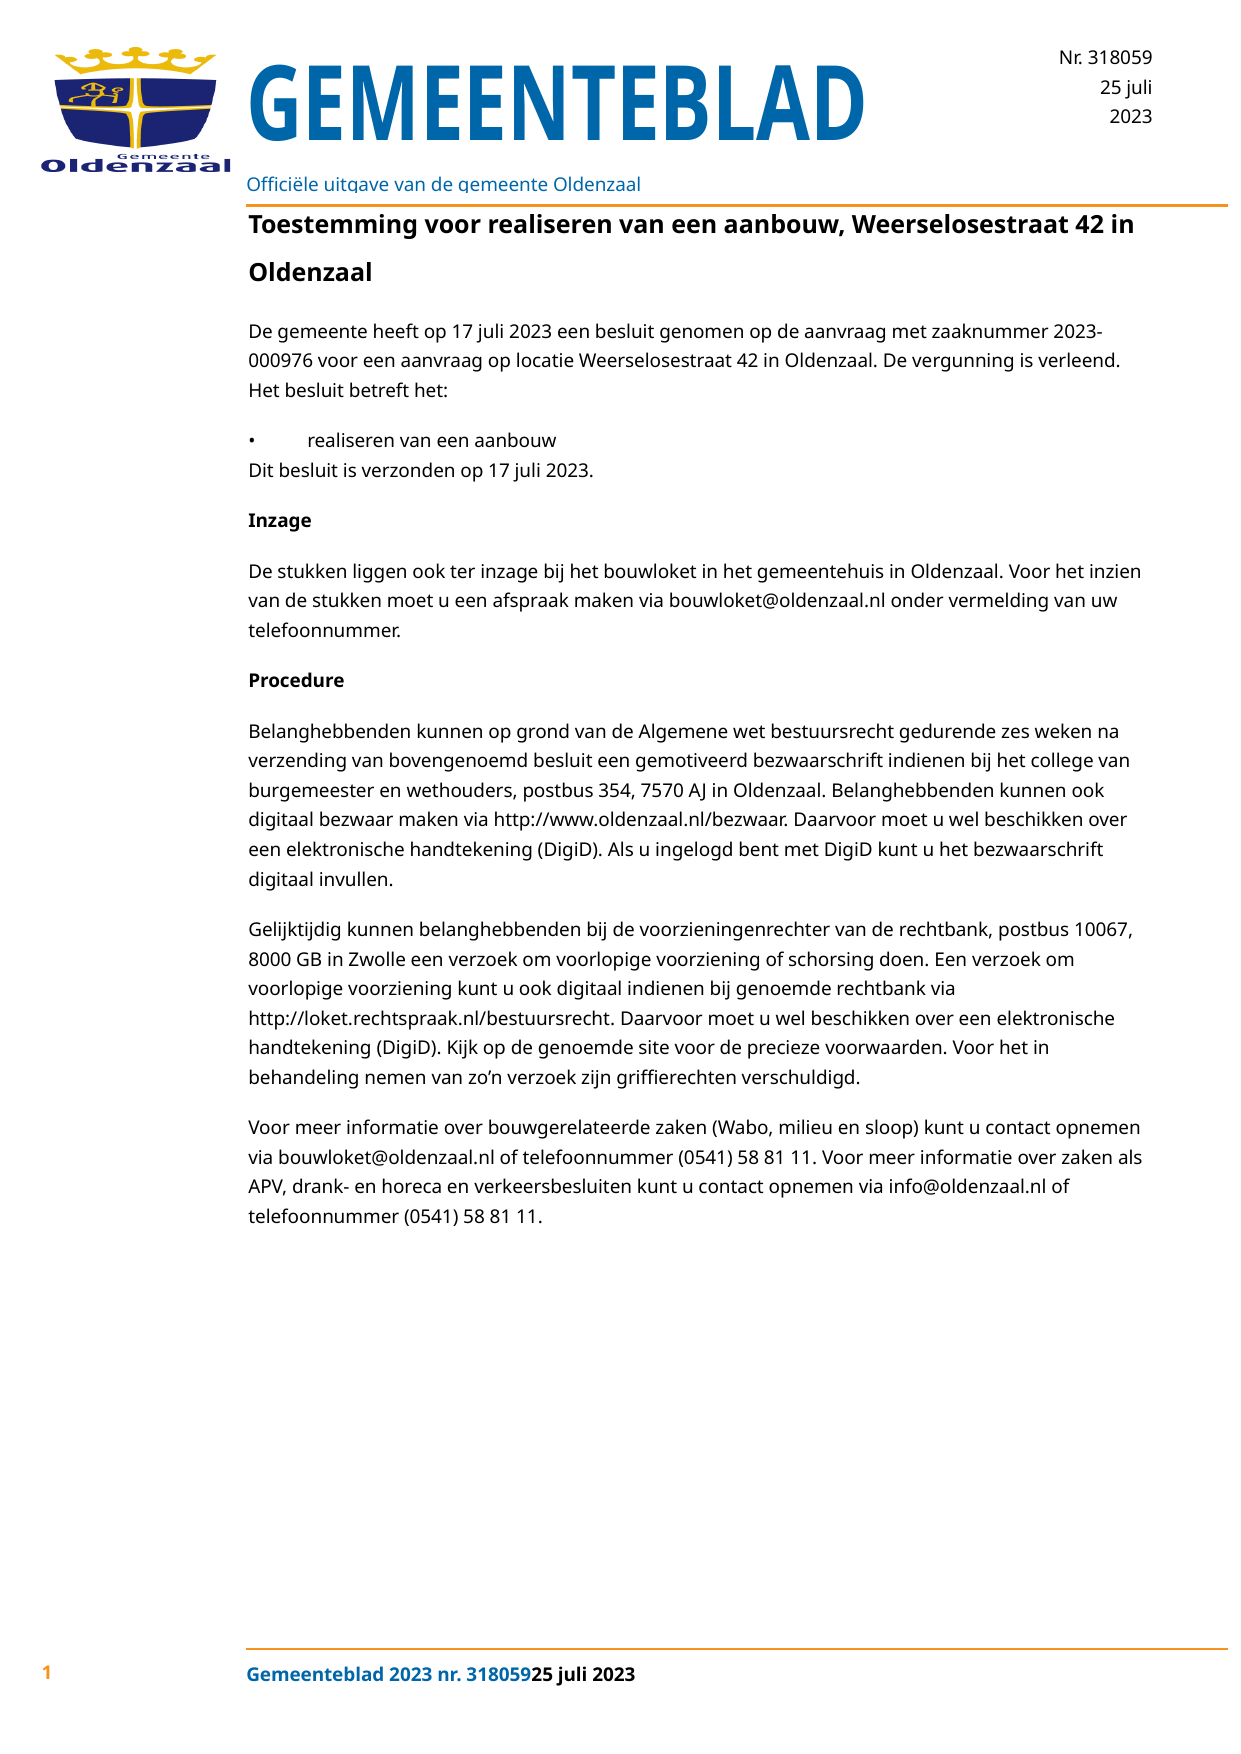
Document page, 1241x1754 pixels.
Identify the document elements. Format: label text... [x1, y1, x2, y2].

text De stukken liggen ook ter inzage bij het bouwloket in het gemeentehuis in Oldenzaal. Voor het inzien van de stukken moet u een afspraak maken via bouwloket@oldenzaal.nl onder vermelding van uw telefoonnummer. [248, 558, 1152, 643]
text Belanghebbenden kunnen op grond van de Algemene wet bestuursrecht gedurende zes weken na verzending van bovengenoemd besluit een gemotiveerd bezwaarschrift indienen bij het college van burgemeester en wethouders, postbus 354, 7570 AJ in Oldenzaal. Belanghebbenden kunnen ook digitaal bezwaar maken via http://www.oldenzaal.nl/bezwaar. Daarvoor moet u wel beschikken over een elektronische handtekening (DigiD). Als u ingelogd bent met DigiD kunt u het bezwaarschrift digitaal invullen. [248, 718, 1152, 892]
text Gelijktijdig kunnen belanghebbenden bij de voorzieningenrechter van de rechtbank, postbus 10067, 8000 GB in Zwolle een verzoek om voorlopige voorziening of schorsing doen. Een verzoek om voorlopige voorziening kunt u ook digitaal indienen bij genoemde rechtbank via http://loket.rechtspraak.nl/bestuursrecht. Daarvoor moet u wel beschikken over een elektronische handtekening (DigiD). Kijk op de genoemde site voor de precieze voorwaarden. Voor het in behandeling nemen van zo’n verzoek zijn griffierechten verschuldigd. [248, 916, 1152, 1090]
text Dit besluit is verzonden op 17 juli 2023. [248, 457, 1152, 483]
picture [41, 47, 231, 172]
text Toestemming voor realiseren van een aanbouw, Weerselosestraat 42 in Oldenzaal [248, 207, 1152, 288]
text Voor meer informatie over bouwgerelateerde zaken (Wabo, milieu en sloop) kunt u contact opnemen via bouwloket@oldenzaal.nl of telefoonnummer (0541) 58 81 11. Voor meer informatie over zaken als APV, drank- en horeca en verkeersbesluiten kunt u contact opnemen via info@oldenzaal.nl of telefoonnummer (0541) 58 81 11. [248, 1114, 1152, 1229]
text De gemeente heeft op 17 juli 2023 een besluit genomen op de aanvraag met zaaknummer 2023-000976 voor een aanvraag op locatie Weerselosestraat 42 in Oldenzaal. De vergunning is verleend. Het besluit betreft het: [248, 318, 1152, 403]
list realiseren van een aanbouw [248, 427, 1152, 453]
text Inzage [248, 507, 1152, 533]
text Procedure [248, 667, 1152, 693]
